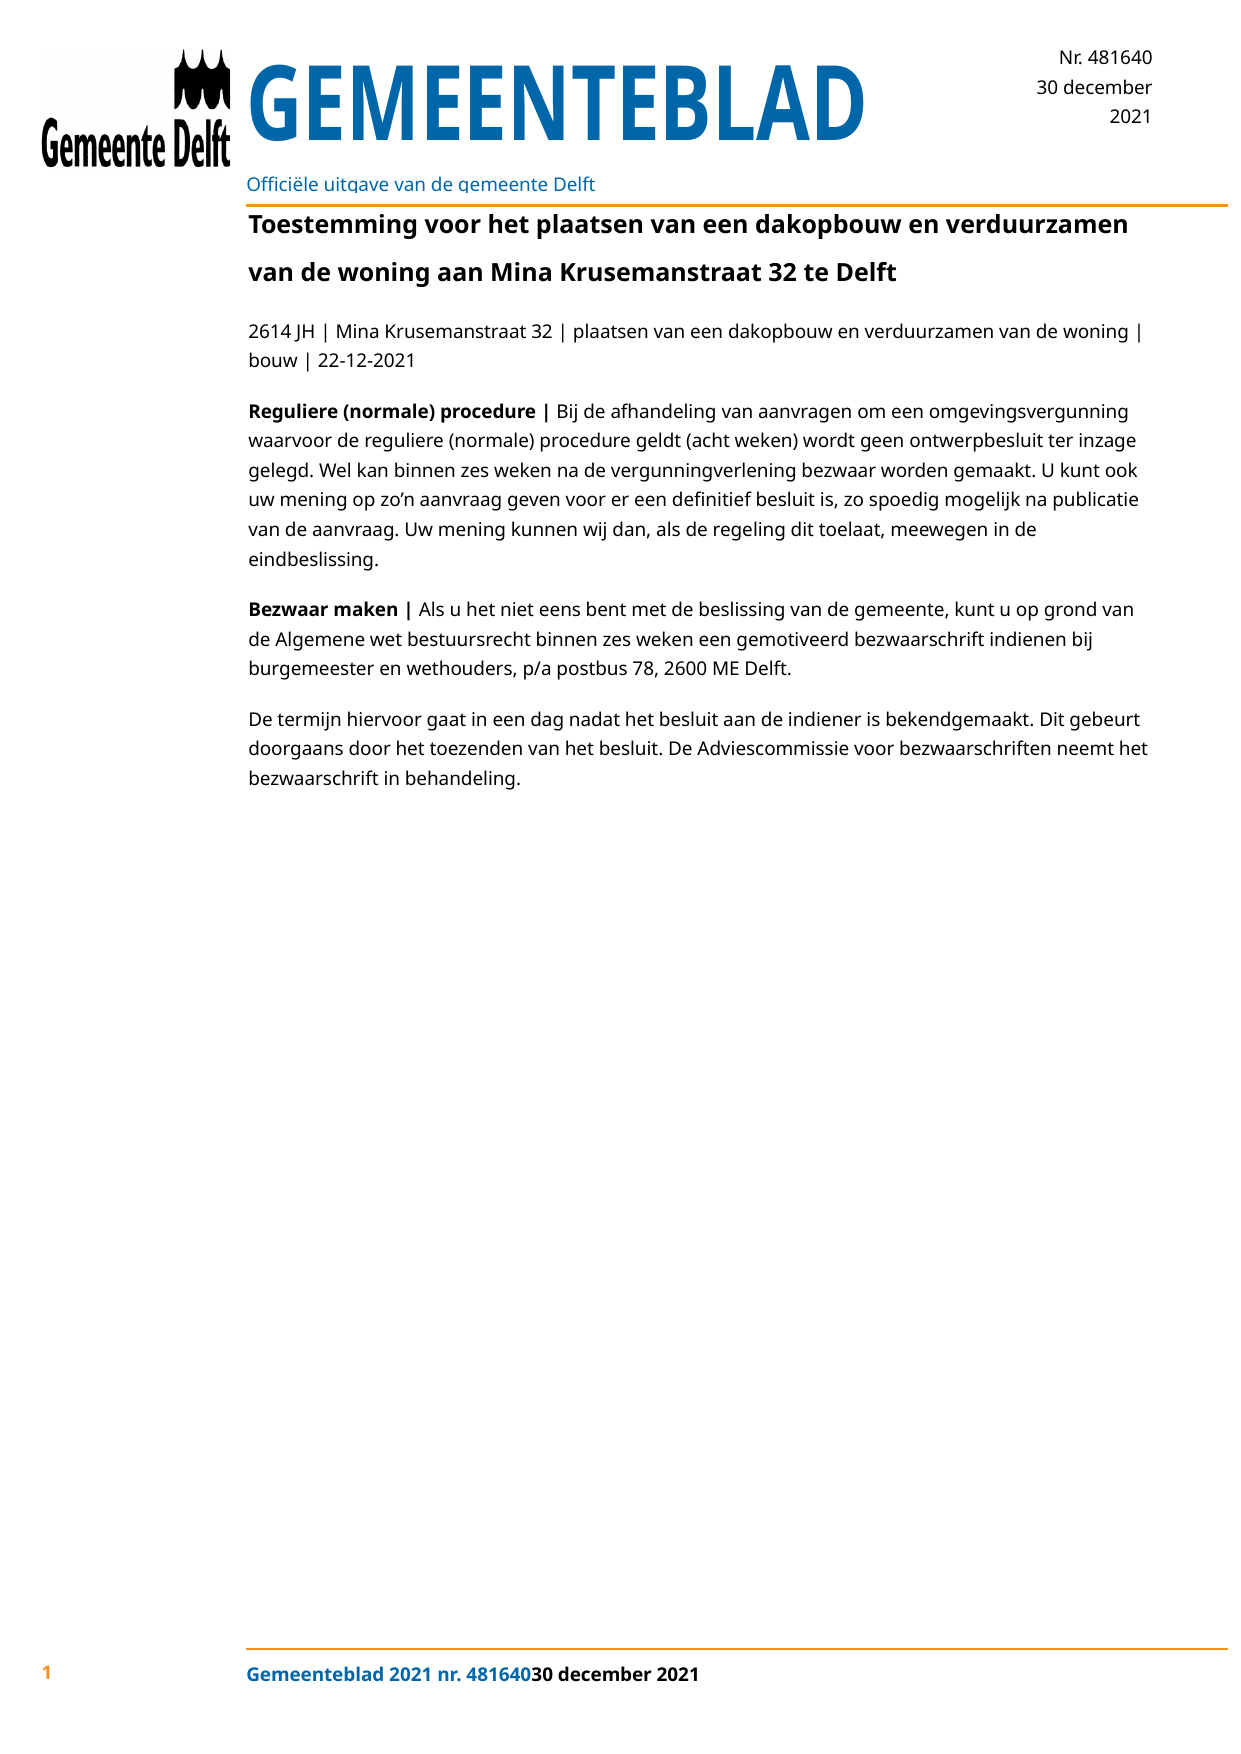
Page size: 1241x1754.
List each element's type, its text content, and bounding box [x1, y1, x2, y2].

text Reguliere (normale) procedure | Bij de afhandeling van aanvragen om een omgevingsvergunning waarvoor de reguliere (normale) procedure geldt (acht weken) wordt geen ontwerpbesluit ter inzage gelegd. Wel kan binnen zes weken na de vergunningverlening bezwaar worden gemaakt. U kunt ook uw mening op zo’n aanvraag geven voor er een definitief besluit is, zo spoedig mogelijk na publicatie van de aanvraag. Uw mening kunnen wij dan, als de regeling dit toelaat, meewegen in de eindbeslissing. [248, 398, 1152, 572]
picture [41, 47, 231, 172]
text Bezwaar maken | Als u het niet eens bent met de beslissing van de gemeente, kunt u op grond van de Algemene wet bestuursrecht binnen zes weken een gemotiveerd bezwaarschrift indienen bij burgemeester en wethouders, p/a postbus 78, 2600 ME Delft. [248, 596, 1152, 681]
text De termijn hiervoor gaat in een dag nadat het besluit aan de indiener is bekendgemaakt. Dit gebeurt doorgaans door het toezenden van het besluit. De Adviescommissie voor bezwaarschriften neemt het bezwaarschrift in behandeling. [248, 706, 1152, 791]
text 2614 JH | Mina Krusemanstraat 32 | plaatsen van een dakopbouw en verduurzamen van de woning | bouw | 22-12-2021 [248, 318, 1152, 373]
text Toestemming voor het plaatsen van een dakopbouw en verduurzamen van de woning aan Mina Krusemanstraat 32 te Delft [248, 207, 1152, 288]
